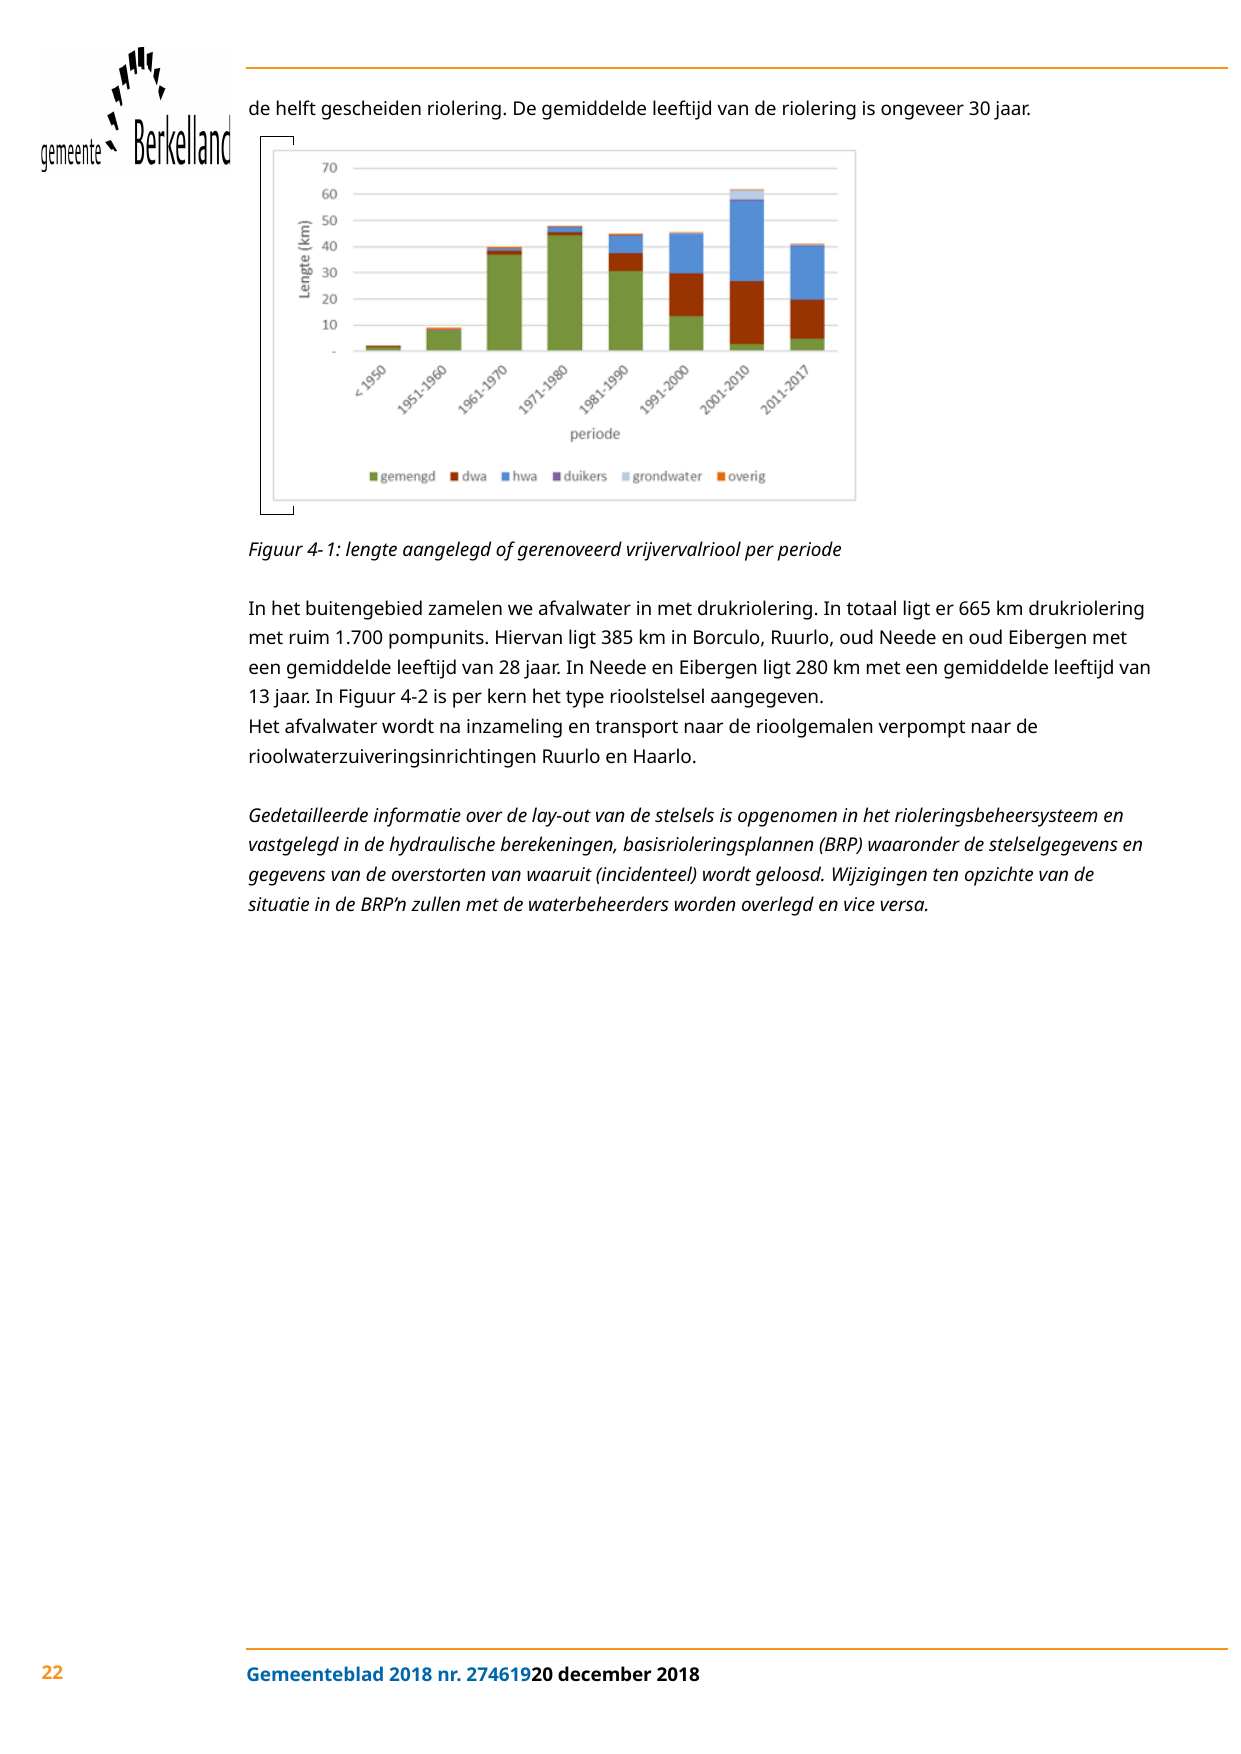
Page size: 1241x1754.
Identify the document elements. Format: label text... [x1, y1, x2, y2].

text Figuur 4‑1: lengte aangelegd of gerenoveerd vrijvervalriool per periode [248, 536, 1152, 561]
picture [268, 145, 860, 506]
table_header Gedetailleerde informatie over de lay-out van de stelsels is opgenomen in het rioleringsbeheersysteem en vastgelegd in de hydraulische berekeningen, basisrioleringsplannen (BRP) waaronder de stelselgegevens en gegevens van de overstorten van waaruit (incidenteel) wordt geloosd. Wijzigingen ten opzichte van de situatie in de BRP’n zullen met de waterbeheerders worden overlegd en vice versa. [248, 802, 1152, 917]
text de helft gescheiden riolering. De gemiddelde leeftijd van de riolering is ongeveer 30 jaar. [248, 95, 1152, 121]
text In het buitengebied zamelen we afvalwater in met drukriolering. In totaal ligt er 665 km drukriolering met ruim 1.700 pompunits. Hiervan ligt 385 km in Borculo, Ruurlo, oud Neede en oud Eibergen met een gemiddelde leeftijd van 28 jaar. In Neede en Eibergen ligt 280 km met een gemiddelde leeftijd van 13 jaar. In Figuur 4‑2 is per kern het type rioolstelsel aangegeven. [248, 595, 1152, 709]
picture [41, 47, 231, 172]
text Het afvalwater wordt na inzameling en transport naar de rioolgemalen verpompt naar de rioolwaterzuiveringsinrichtingen Ruurlo en Haarlo. [248, 713, 1152, 768]
